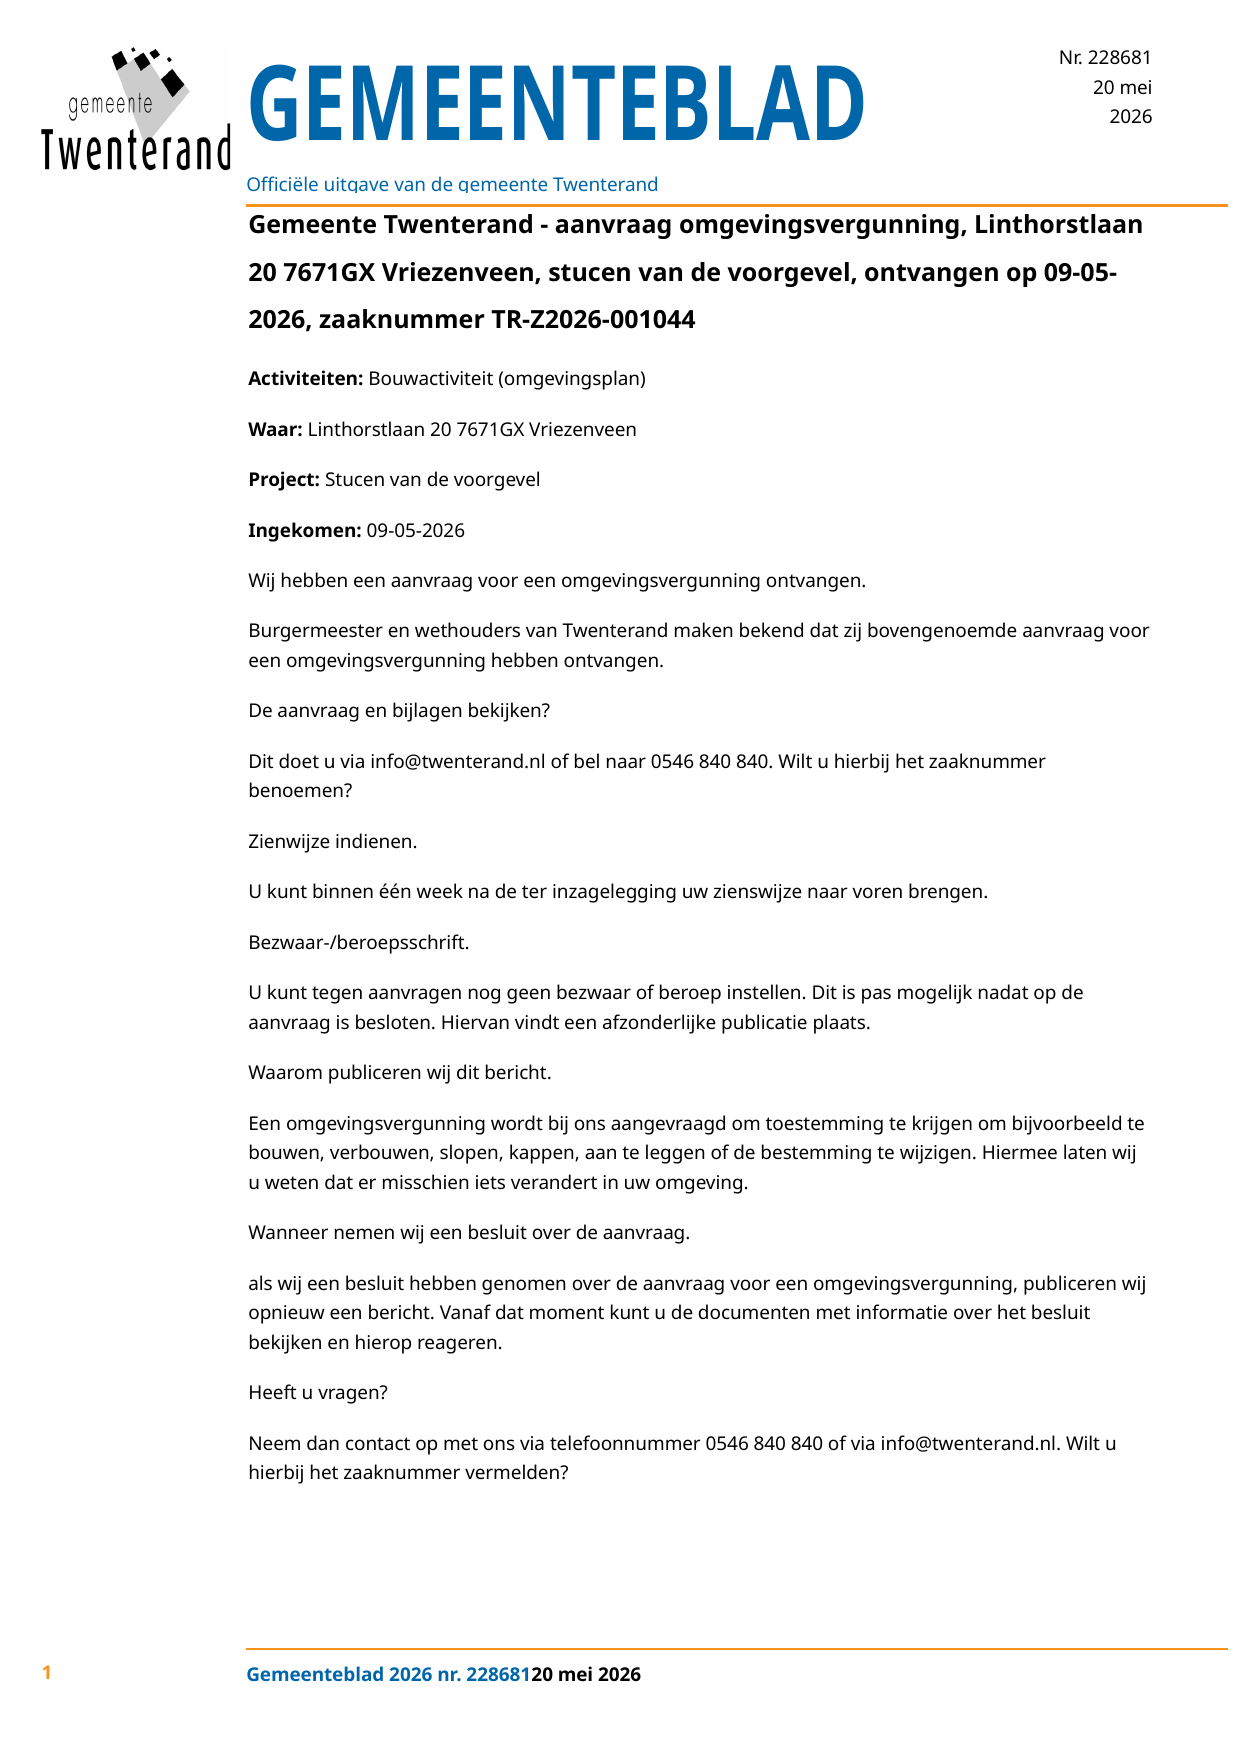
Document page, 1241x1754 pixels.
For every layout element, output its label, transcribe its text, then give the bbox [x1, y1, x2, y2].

text De aanvraag en bijlagen bekijken? [248, 698, 1152, 723]
text Wanneer nemen wij een besluit over de aanvraag. [248, 1219, 1152, 1245]
text Ingekomen: 09-05-2026 [248, 517, 1152, 542]
text Neem dan contact op met ons via telefoonnummer 0546 840 840 of via info@twenterand.nl. Wilt u hierbij het zaaknummer vermelden? [248, 1430, 1152, 1485]
text U kunt tegen aanvragen nog geen bezwaar of beroep instellen. Dit is pas mogelijk nadat op de aanvraag is besloten. Hiervan vindt een afzonderlijke publicatie plaats. [248, 979, 1152, 1034]
text Bezwaar-/beroepsschrift. [248, 929, 1152, 954]
text als wij een besluit hebben genomen over de aanvraag voor een omgevingsvergunning, publiceren wij opnieuw een bericht. Vanaf dat moment kunt u de documenten met informatie over het besluit bekijken en hierop reageren. [248, 1270, 1152, 1354]
text Waarom publiceren wij dit bericht. [248, 1059, 1152, 1085]
text U kunt binnen één week na de ter inzagelegging uw zienswijze naar voren brengen. [248, 878, 1152, 904]
text Heeft u vragen? [248, 1379, 1152, 1405]
text Wij hebben een aanvraag voor een omgevingsvergunning ontvangen. [248, 567, 1152, 593]
text Gemeente Twenterand - aanvraag omgevingsvergunning, Linthorstlaan 20 7671GX Vriezenveen, stucen van de voorgevel, ontvangen op 09-05-2026, zaaknummer TR-Z2026-001044 [248, 207, 1152, 336]
text Zienwijze indienen. [248, 828, 1152, 854]
text Activiteiten: Bouwactiviteit (omgevingsplan) [248, 366, 1152, 391]
text Project: Stucen van de voorgevel [248, 466, 1152, 492]
text Een omgevingsvergunning wordt bij ons aangevraagd om toestemming te krijgen om bijvoorbeeld te bouwen, verbouwen, slopen, kappen, aan te leggen of de bestemming te wijzigen. Hiermee laten wij u weten dat er misschien iets verandert in uw omgeving. [248, 1110, 1152, 1194]
text Waar: Linthorstlaan 20 7671GX Vriezenveen [248, 416, 1152, 442]
text Dit doet u via info@twenterand.nl of bel naar 0546 840 840. Wilt u hierbij het zaaknummer benoemen? [248, 748, 1152, 803]
text Burgermeester en wethouders van Twenterand maken bekend dat zij bovengenoemde aanvraag voor een omgevingsvergunning hebben ontvangen. [248, 618, 1152, 673]
picture [41, 47, 231, 172]
